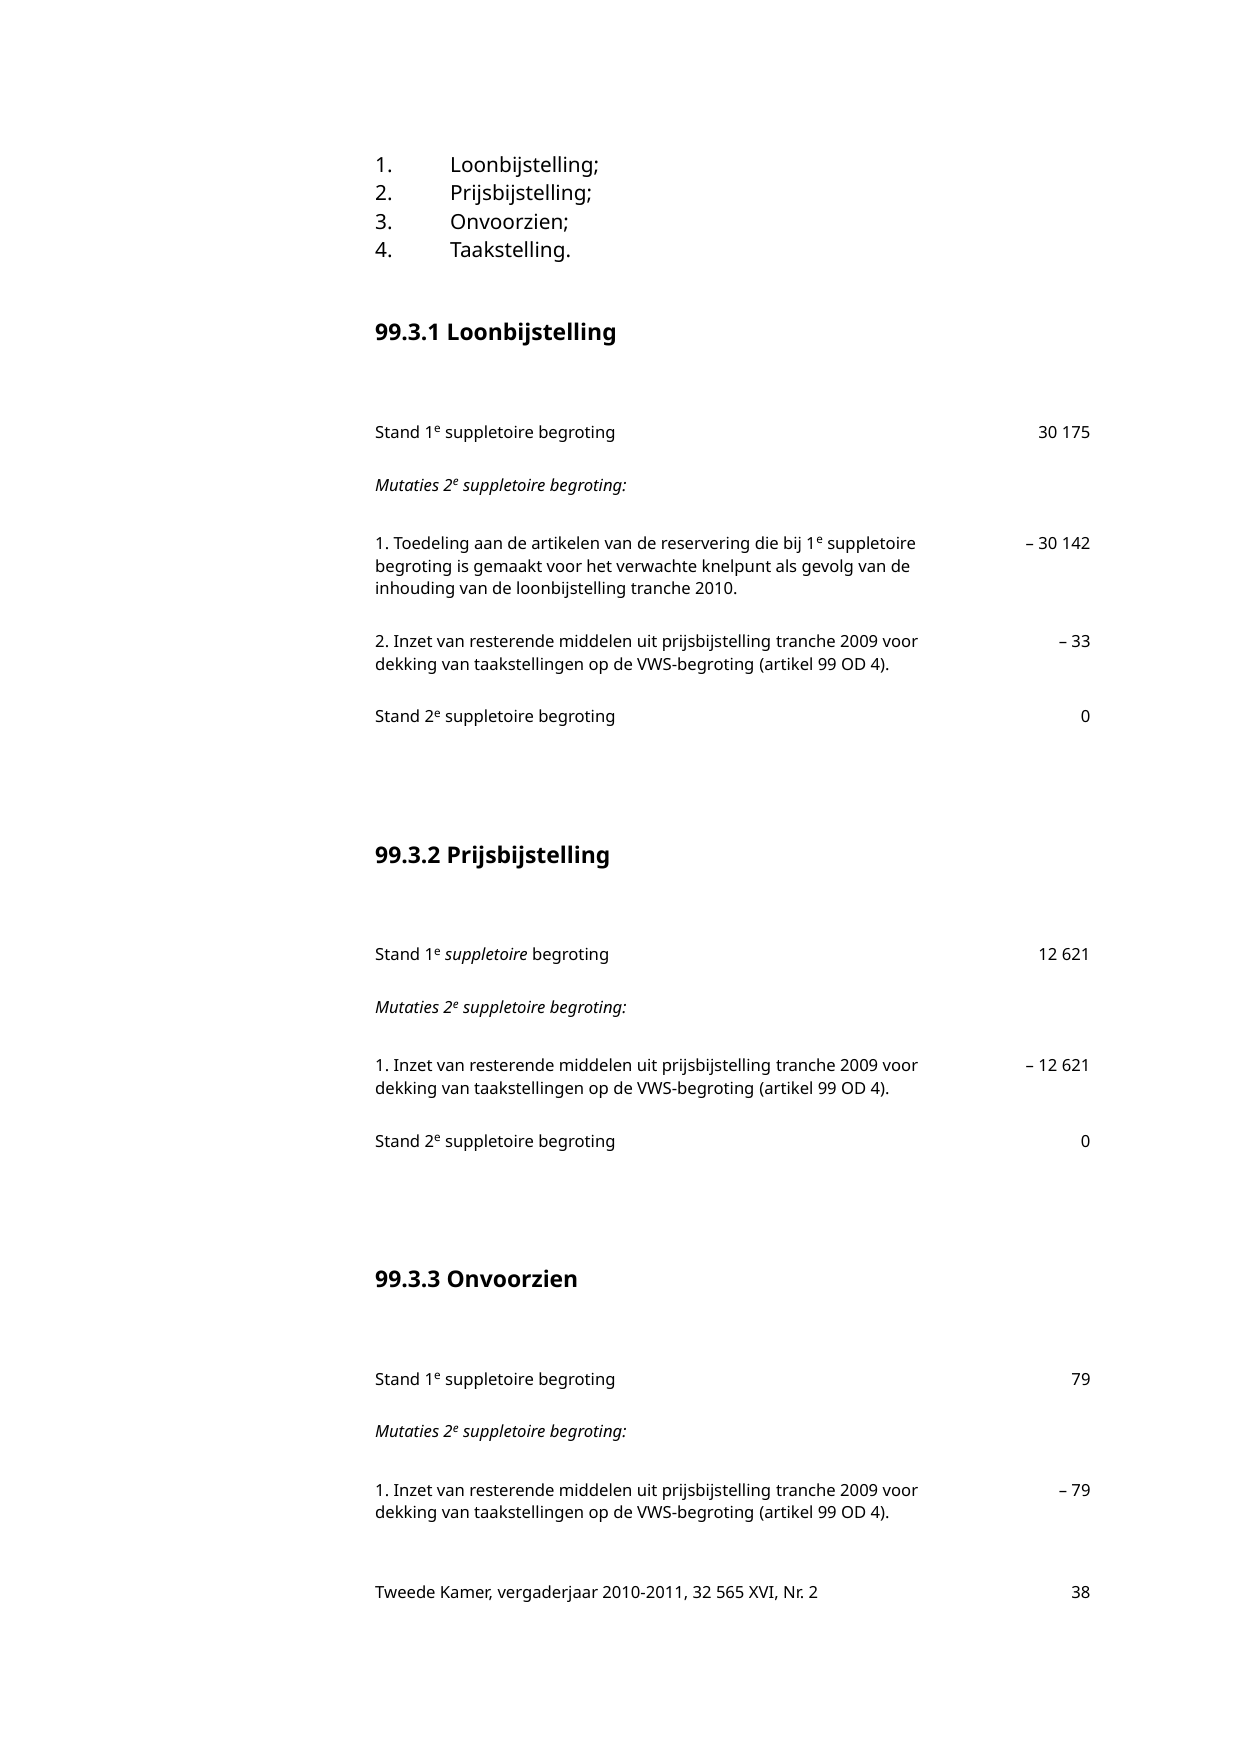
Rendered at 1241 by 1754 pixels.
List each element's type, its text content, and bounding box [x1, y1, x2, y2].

table_cell – 79 [947, 1479, 1090, 1554]
table_cell – 30 142 [947, 532, 1090, 630]
table_header 12 621 [947, 943, 1090, 996]
subtitle 99.3.2 Prijsbijstelling [375, 839, 1090, 870]
table_header Stand 1e suppletoire begroting [375, 420, 947, 473]
table_header Stand 1e suppletoire begroting [375, 943, 947, 996]
table_cell 1. Toedeling aan de artikelen van de reservering die bij 1e suppletoire begroting is gemaakt voor het verwachte knelpunt als gevolg van de inhouding van de loonbijstelling tranche 2010. [375, 532, 947, 630]
subtitle 99.3.1 Loonbijstelling [375, 316, 1090, 347]
table_cell 1. Inzet van resterende middelen uit prijsbijstelling tranche 2009 voor dekking van taakstellingen op de VWS-begroting (artikel 99 OD 4). [375, 1479, 947, 1554]
table_cell 1. Inzet van resterende middelen uit prijsbijstelling tranche 2009 voor dekking van taakstellingen op de VWS-begroting (artikel 99 OD 4). [375, 1054, 947, 1129]
table_cell 0 [947, 705, 1090, 758]
table_cell – 12 621 [947, 1054, 1090, 1129]
table_header 79 [947, 1367, 1090, 1420]
table_cell 0 [947, 1130, 1090, 1182]
table_cell [947, 1420, 1090, 1478]
subtitle 99.3.3 Onvoorzien [375, 1263, 1090, 1294]
table_cell Stand 2e suppletoire begroting [375, 1130, 947, 1182]
table_cell – 33 [947, 630, 1090, 705]
table_cell 2. Inzet van resterende middelen uit prijsbijstelling tranche 2009 voor dekking van taakstellingen op de VWS-begroting (artikel 99 OD 4). [375, 630, 947, 705]
table_cell [947, 996, 1090, 1054]
table_cell Stand 2e suppletoire begroting [375, 705, 947, 758]
table_cell Mutaties 2e suppletoire begroting: [375, 1420, 947, 1478]
table_cell Mutaties 2e suppletoire begroting: [375, 473, 947, 532]
list Taakstelling. [375, 235, 1090, 264]
table_cell Mutaties 2e suppletoire begroting: [375, 996, 947, 1054]
table_cell [947, 473, 1090, 532]
table_header Stand 1e suppletoire begroting [375, 1367, 947, 1420]
table_header 30 175 [947, 420, 1090, 473]
list Prijsbijstelling; [375, 178, 1090, 207]
list Loonbijstelling; [375, 150, 1090, 178]
list Onvoorzien; [375, 207, 1090, 235]
